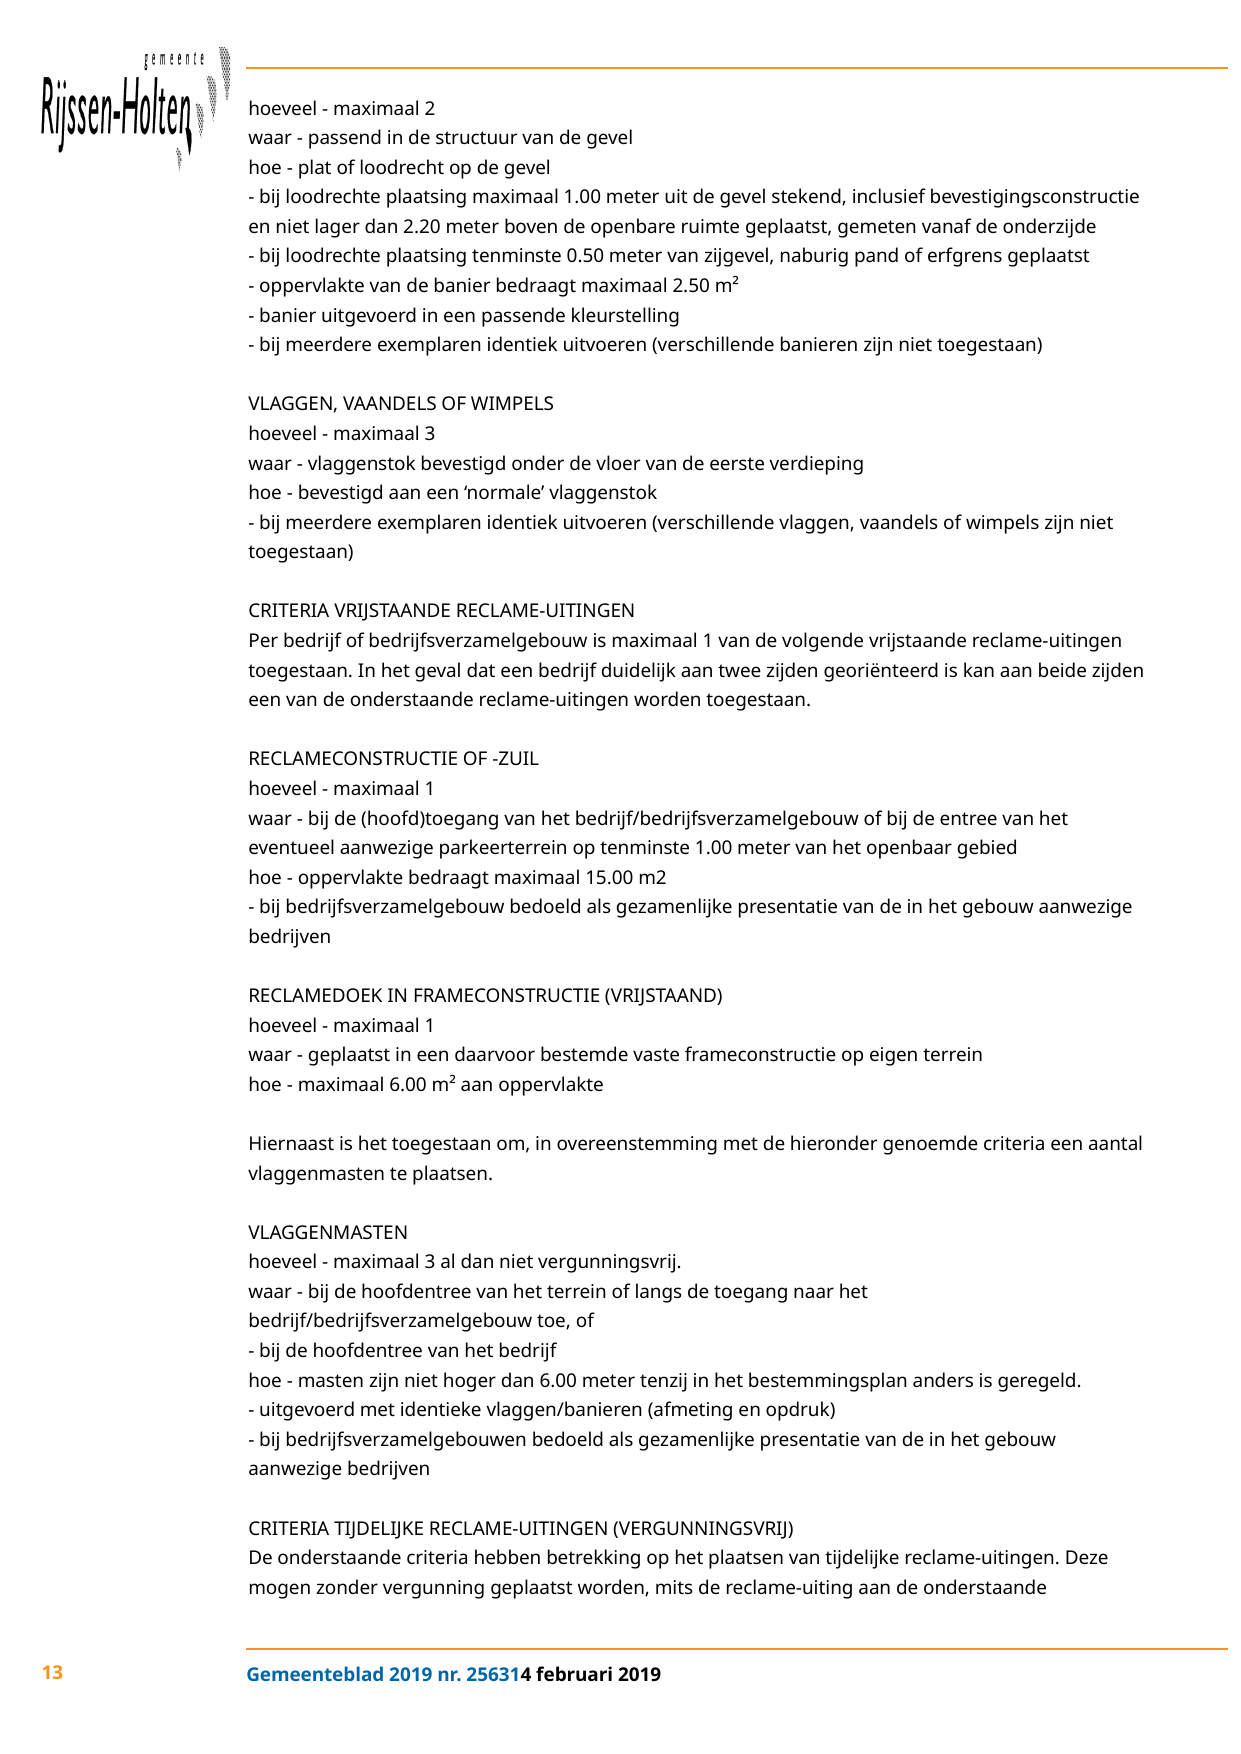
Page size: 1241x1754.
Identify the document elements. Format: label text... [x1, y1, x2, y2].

text VLAGGEN, VAANDELS OF WIMPELS [248, 391, 1152, 416]
text hoeveel - maximaal 3 al dan niet vergunningsvrij. [248, 1248, 1152, 1274]
text waar - vlaggenstok bevestigd onder de vloer van de eerste verdieping [248, 450, 1152, 476]
text VLAGGENMASTEN [248, 1219, 1152, 1245]
text De onderstaande criteria hebben betrekking op het plaatsen van tijdelijke reclame-uitingen. Deze mogen zonder vergunning geplaatst worden, mits de reclame-uiting aan de onderstaande [248, 1544, 1152, 1600]
text hoe - masten zijn niet hoger dan 6.00 meter tenzij in het bestemmingsplan anders is geregeld. [248, 1367, 1152, 1393]
text hoeveel - maximaal 3 [248, 420, 1152, 446]
text hoe - maximaal 6.00 m² aan oppervlakte [248, 1071, 1152, 1097]
picture [41, 47, 231, 172]
text - banier uitgevoerd in een passende kleurstelling [248, 302, 1152, 328]
text Hiernaast is het toegestaan om, in overeenstemming met de hieronder genoemde criteria een aantal vlaggenmasten te plaatsen. [248, 1130, 1152, 1186]
text Per bedrijf of bedrijfsverzamelgebouw is maximaal 1 van de volgende vrijstaande reclame-uitingen toegestaan. In het geval dat een bedrijf duidelijk aan twee zijden georiënteerd is kan aan beide zijden een van de onderstaande reclame-uitingen worden toegestaan. [248, 627, 1152, 712]
text hoeveel - maximaal 2 [248, 95, 1152, 121]
text - uitgevoerd met identieke vlaggen/banieren (afmeting en opdruk) [248, 1396, 1152, 1422]
text waar - passend in de structuur van de gevel [248, 124, 1152, 150]
text waar - geplaatst in een daarvoor bestemde vaste frameconstructie op eigen terrein [248, 1041, 1152, 1067]
text RECLAMECONSTRUCTIE OF -ZUIL [248, 746, 1152, 771]
text hoe - oppervlakte bedraagt maximaal 15.00 m2 [248, 864, 1152, 890]
text - bij bedrijfsverzamelgebouwen bedoeld als gezamenlijke presentatie van de in het gebouw aanwezige bedrijven [248, 1426, 1152, 1481]
text RECLAMEDOEK IN FRAMECONSTRUCTIE (VRIJSTAAND) [248, 982, 1152, 1008]
text - bij loodrechte plaatsing maximaal 1.00 meter uit de gevel stekend, inclusief bevestigingsconstructie en niet lager dan 2.20 meter boven de openbare ruimte geplaatst, gemeten vanaf de onderzijde [248, 183, 1152, 239]
text - bij meerdere exemplaren identiek uitvoeren (verschillende vlaggen, vaandels of wimpels zijn niet toegestaan) [248, 509, 1152, 564]
text hoe - bevestigd aan een ‘normale’ vlaggenstok [248, 479, 1152, 505]
text hoeveel - maximaal 1 [248, 775, 1152, 801]
text hoe - plat of loodrecht op de gevel [248, 154, 1152, 180]
text - bij loodrechte plaatsing tenminste 0.50 meter van zijgevel, naburig pand of erfgrens geplaatst [248, 243, 1152, 268]
text - bij de hoofdentree van het bedrijf [248, 1337, 1152, 1363]
text - bij bedrijfsverzamelgebouw bedoeld als gezamenlijke presentatie van de in het gebouw aanwezige bedrijven [248, 893, 1152, 949]
text waar - bij de hoofdentree van het terrein of langs de toegang naar het bedrijf/bedrijfsverzamelgebouw toe, of [248, 1278, 1152, 1333]
text - oppervlakte van de banier bedraagt maximaal 2.50 m² [248, 272, 1152, 298]
text CRITERIA TIJDELIJKE RECLAME-UITINGEN (VERGUNNINGSVRIJ) [248, 1515, 1152, 1541]
text waar - bij de (hoofd)toegang van het bedrijf/bedrijfsverzamelgebouw of bij de entree van het eventueel aanwezige parkeerterrein op tenminste 1.00 meter van het openbaar gebied [248, 805, 1152, 860]
text hoeveel - maximaal 1 [248, 1012, 1152, 1038]
text - bij meerdere exemplaren identiek uitvoeren (verschillende banieren zijn niet toegestaan) [248, 331, 1152, 357]
text CRITERIA VRIJSTAANDE RECLAME-UITINGEN [248, 598, 1152, 623]
